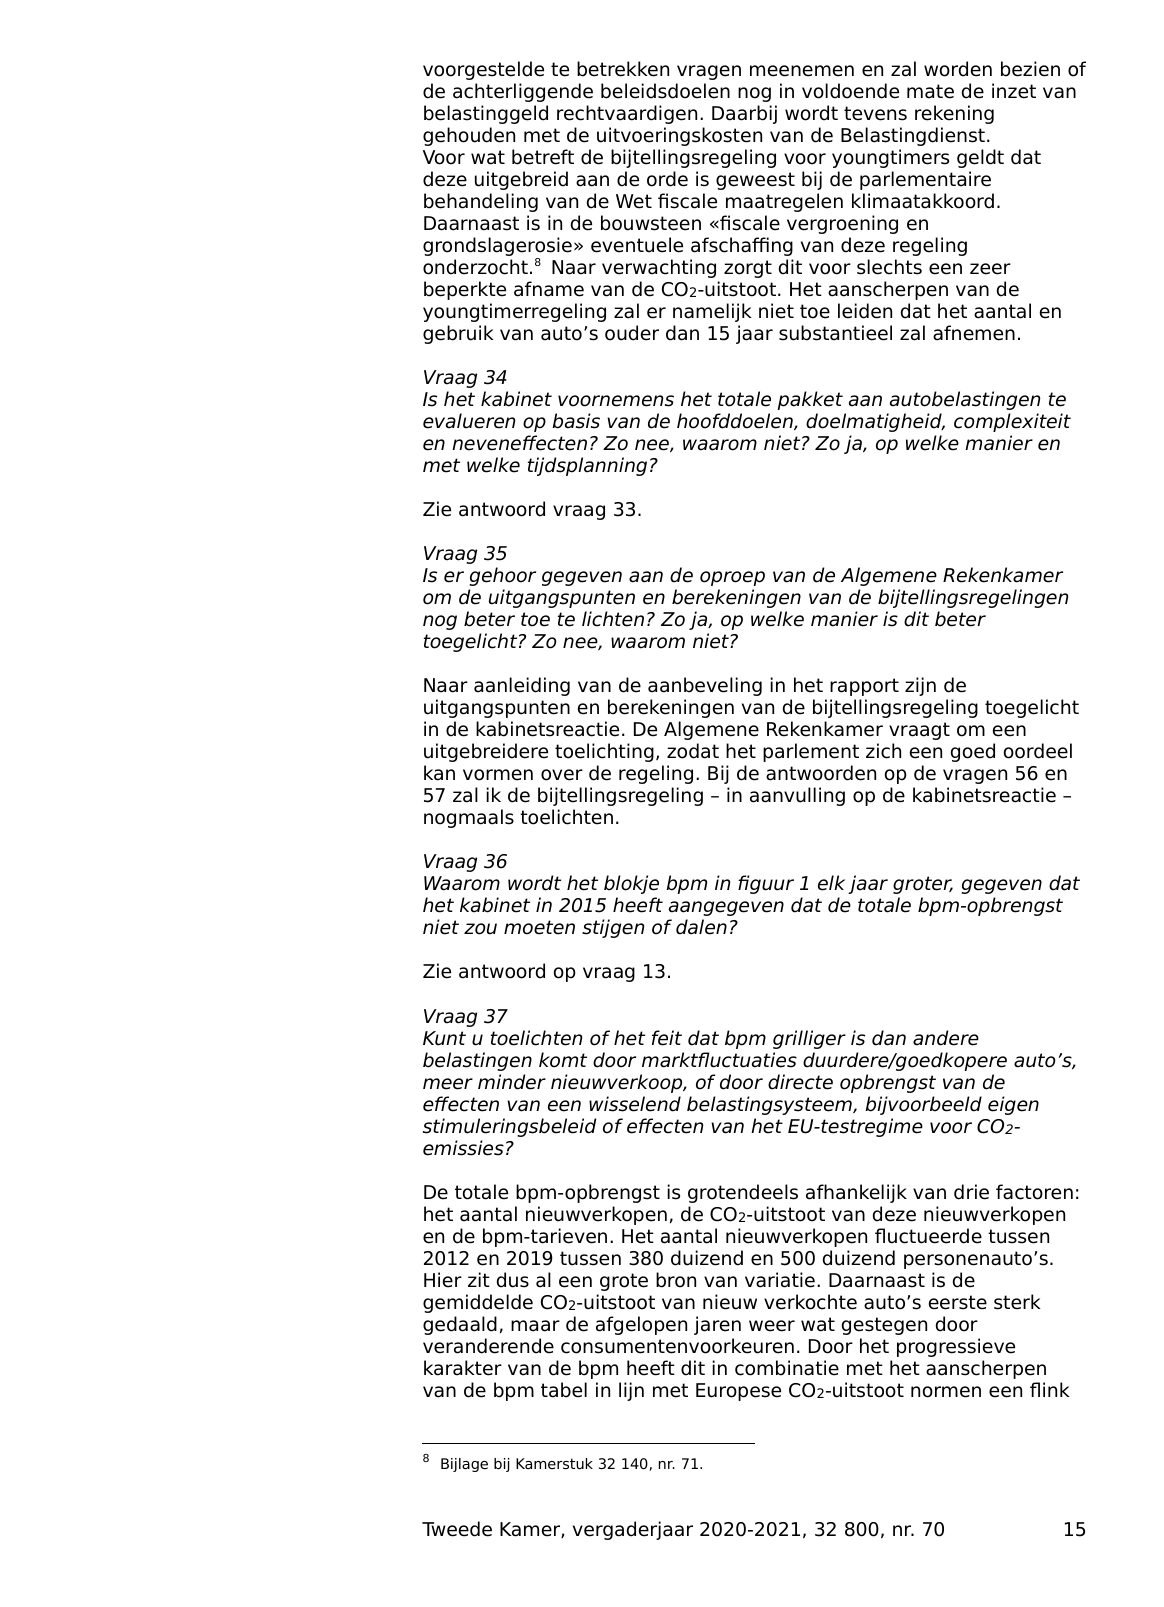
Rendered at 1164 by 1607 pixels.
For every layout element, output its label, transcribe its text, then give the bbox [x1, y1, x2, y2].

text Vraag 34 [422, 367, 1087, 389]
text De totale bpm-opbrengst is grotendeels afhankelijk van drie factoren: het aantal nieuwverkopen, de CO2-uitstoot van deze nieuwverkopen en de bpm-tarieven. Het aantal nieuwverkopen fluctueerde tussen 2012 en 2019 tussen 380 duizend en 500 duizend personenauto’s. Hier zit dus al een grote bron van variatie. Daarnaast is de gemiddelde CO2-uitstoot van nieuw verkochte auto’s eerste sterk gedaald, maar de afgelopen jaren weer wat gestegen door veranderende consumentenvoorkeuren. Door het progressieve karakter van de bpm heeft dit in combinatie met het aanscherpen van de bpm tabel in lijn met Europese CO2-uitstoot normen een flink [422, 1182, 1087, 1401]
text voorgestelde te betrekken vragen meenemen en zal worden bezien of de achterliggende beleidsdoelen nog in voldoende mate de inzet van belastinggeld rechtvaardigen. Daarbij wordt tevens rekening gehouden met de uitvoeringskosten van de Belastingdienst. [422, 59, 1087, 147]
text Bijlage bij Kamerstuk 32 140, nr. 71. [422, 1452, 1087, 1474]
text Zie antwoord op vraag 13. [422, 961, 1087, 983]
text Vraag 37 [422, 1006, 1087, 1028]
text Waarom wordt het blokje bpm in figuur 1 elk jaar groter, gegeven dat het kabinet in 2015 heeft aangegeven dat de totale bpm-opbrengst niet zou moeten stijgen of dalen? [422, 873, 1087, 939]
text Is er gehoor gegeven aan de oproep van de Algemene Rekenkamer om de uitgangspunten en berekeningen van de bijtellingsregelingen nog beter toe te lichten? Zo ja, op welke manier is dit beter toegelicht? Zo nee, waarom niet? [422, 565, 1087, 653]
text Kunt u toelichten of het feit dat bpm grilliger is dan andere belastingen komt door marktfluctuaties duurdere/goedkopere auto’s, meer minder nieuwverkoop, of door directe opbrengst van de effecten van een wisselend belastingsysteem, bijvoorbeeld eigen stimuleringsbeleid of effecten van het EU-testregime voor CO2-emissies? [422, 1028, 1087, 1159]
text Voor wat betreft de bijtellingsregeling voor youngtimers geldt dat deze uitgebreid aan de orde is geweest bij de parlementaire behandeling van de Wet fiscale maatregelen klimaatakkoord. Daarnaast is in de bouwsteen «fiscale vergroening en grondslagerosie» eventuele afschaffing van deze regeling onderzocht. Naar verwachting zorgt dit voor slechts een zeer beperkte afname van de CO2-uitstoot. Het aanscherpen van de youngtimerregeling zal er namelijk niet toe leiden dat het aantal en gebruik van auto’s ouder dan 15 jaar substantieel zal afnemen. [422, 147, 1087, 345]
text Zie antwoord vraag 33. [422, 499, 1087, 521]
text Naar aanleiding van de aanbeveling in het rapport zijn de uitgangspunten en berekeningen van de bijtellingsregeling toegelicht in de kabinetsreactie. De Algemene Rekenkamer vraagt om een uitgebreidere toelichting, zodat het parlement zich een goed oordeel kan vormen over de regeling. Bij de antwoorden op de vragen 56 en 57 zal ik de bijtellingsregeling – in aanvulling op de kabinetsreactie – nogmaals toelichten. [422, 675, 1087, 829]
text Vraag 36 [422, 851, 1087, 873]
text Vraag 35 [422, 543, 1087, 565]
text Is het kabinet voornemens het totale pakket aan autobelastingen te evalueren op basis van de hoofddoelen, doelmatigheid, complexiteit en neveneffecten? Zo nee, waarom niet? Zo ja, op welke manier en met welke tijdsplanning? [422, 389, 1087, 477]
